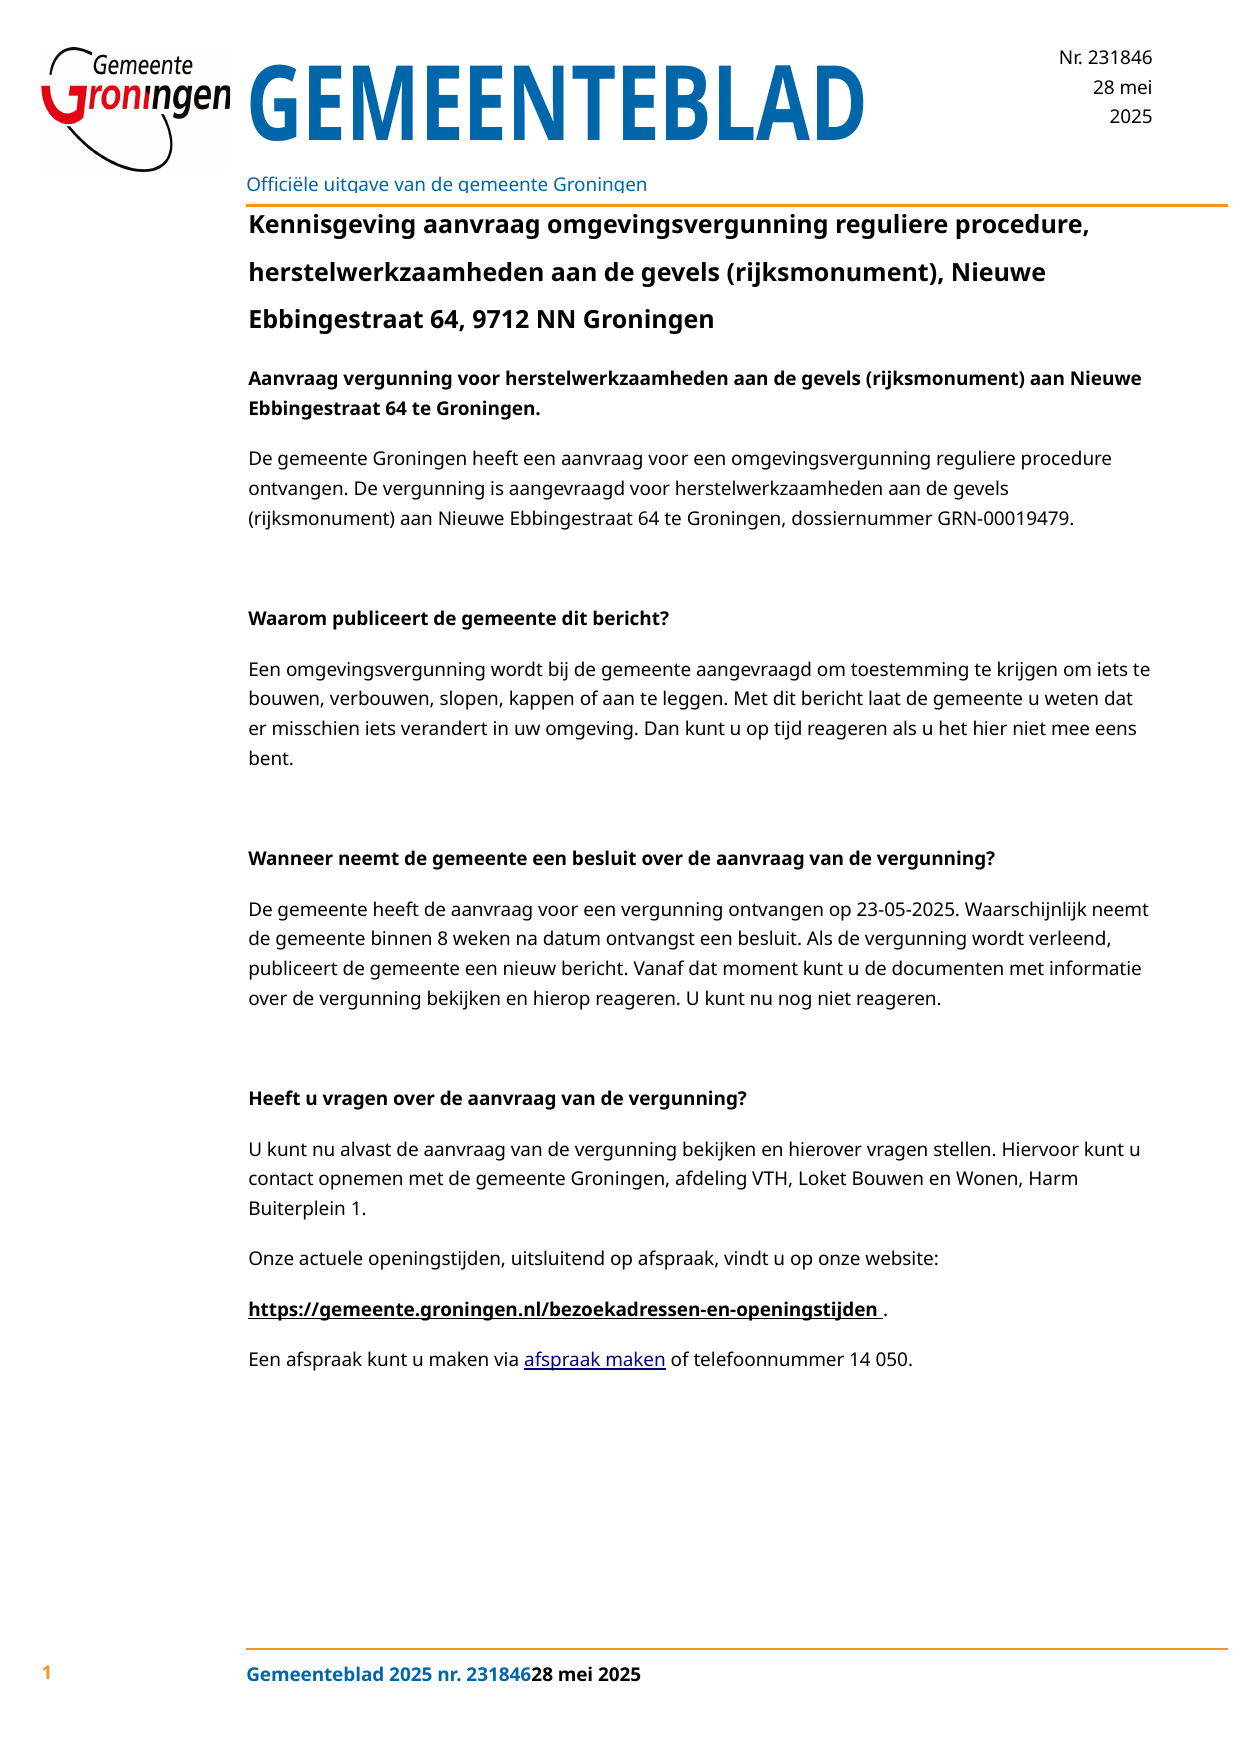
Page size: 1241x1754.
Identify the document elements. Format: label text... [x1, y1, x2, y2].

text Kennisgeving aanvraag omgevingsvergunning reguliere procedure, herstelwerkzaamheden aan de gevels (rijksmonument), Nieuwe Ebbingestraat 64, 9712 NN Groningen [248, 207, 1152, 336]
text De gemeente heeft de aanvraag voor een vergunning ontvangen op 23-05-2025. Waarschijnlijk neemt de gemeente binnen 8 weken na datum ontvangst een besluit. Als de vergunning wordt verleend, publiceert de gemeente een nieuw bericht. Vanaf dat moment kunt u de documenten met informatie over de vergunning bekijken en hierop reageren. U kunt nu nog niet reageren. [248, 896, 1152, 1010]
text Waarom publiceert de gemeente dit bericht? [248, 606, 1152, 631]
picture [41, 47, 231, 172]
text Aanvraag vergunning voor herstelwerkzaamheden aan de gevels (rijksmonument) aan Nieuwe Ebbingestraat 64 te Groningen. [248, 366, 1152, 421]
text U kunt nu alvast de aanvraag van de vergunning bekijken en hierover vragen stellen. Hiervoor kunt u contact opnemen met de gemeente Groningen, afdeling VTH, Loket Bouwen en Wonen, Harm Buiterplein 1. [248, 1136, 1152, 1221]
text De gemeente Groningen heeft een aanvraag voor een omgevingsvergunning reguliere procedure ontvangen. De vergunning is aangevraagd voor herstelwerkzaamheden aan de gevels (rijksmonument) aan Nieuwe Ebbingestraat 64 te Groningen, dossiernummer GRN-00019479. [248, 446, 1152, 530]
text Een afspraak kunt u maken via afspraak maken of telefoonnummer 14 050. [248, 1346, 1152, 1372]
text Heeft u vragen over de aanvraag van de vergunning? [248, 1086, 1152, 1111]
text https://gemeente.groningen.nl/bezoekadressen-en-openingstijden . [248, 1296, 1152, 1322]
text Onze actuele openingstijden, uitsluitend op afspraak, vindt u op onze website: [248, 1246, 1152, 1271]
text Een omgevingsvergunning wordt bij de gemeente aangevraagd om toestemming te krijgen om iets te bouwen, verbouwen, slopen, kappen of aan te leggen. Met dit bericht laat de gemeente u weten dat er misschien iets verandert in uw omgeving. Dan kunt u op tijd reageren als u het hier niet mee eens bent. [248, 656, 1152, 770]
text Wanneer neemt de gemeente een besluit over de aanvraag van de vergunning? [248, 846, 1152, 871]
